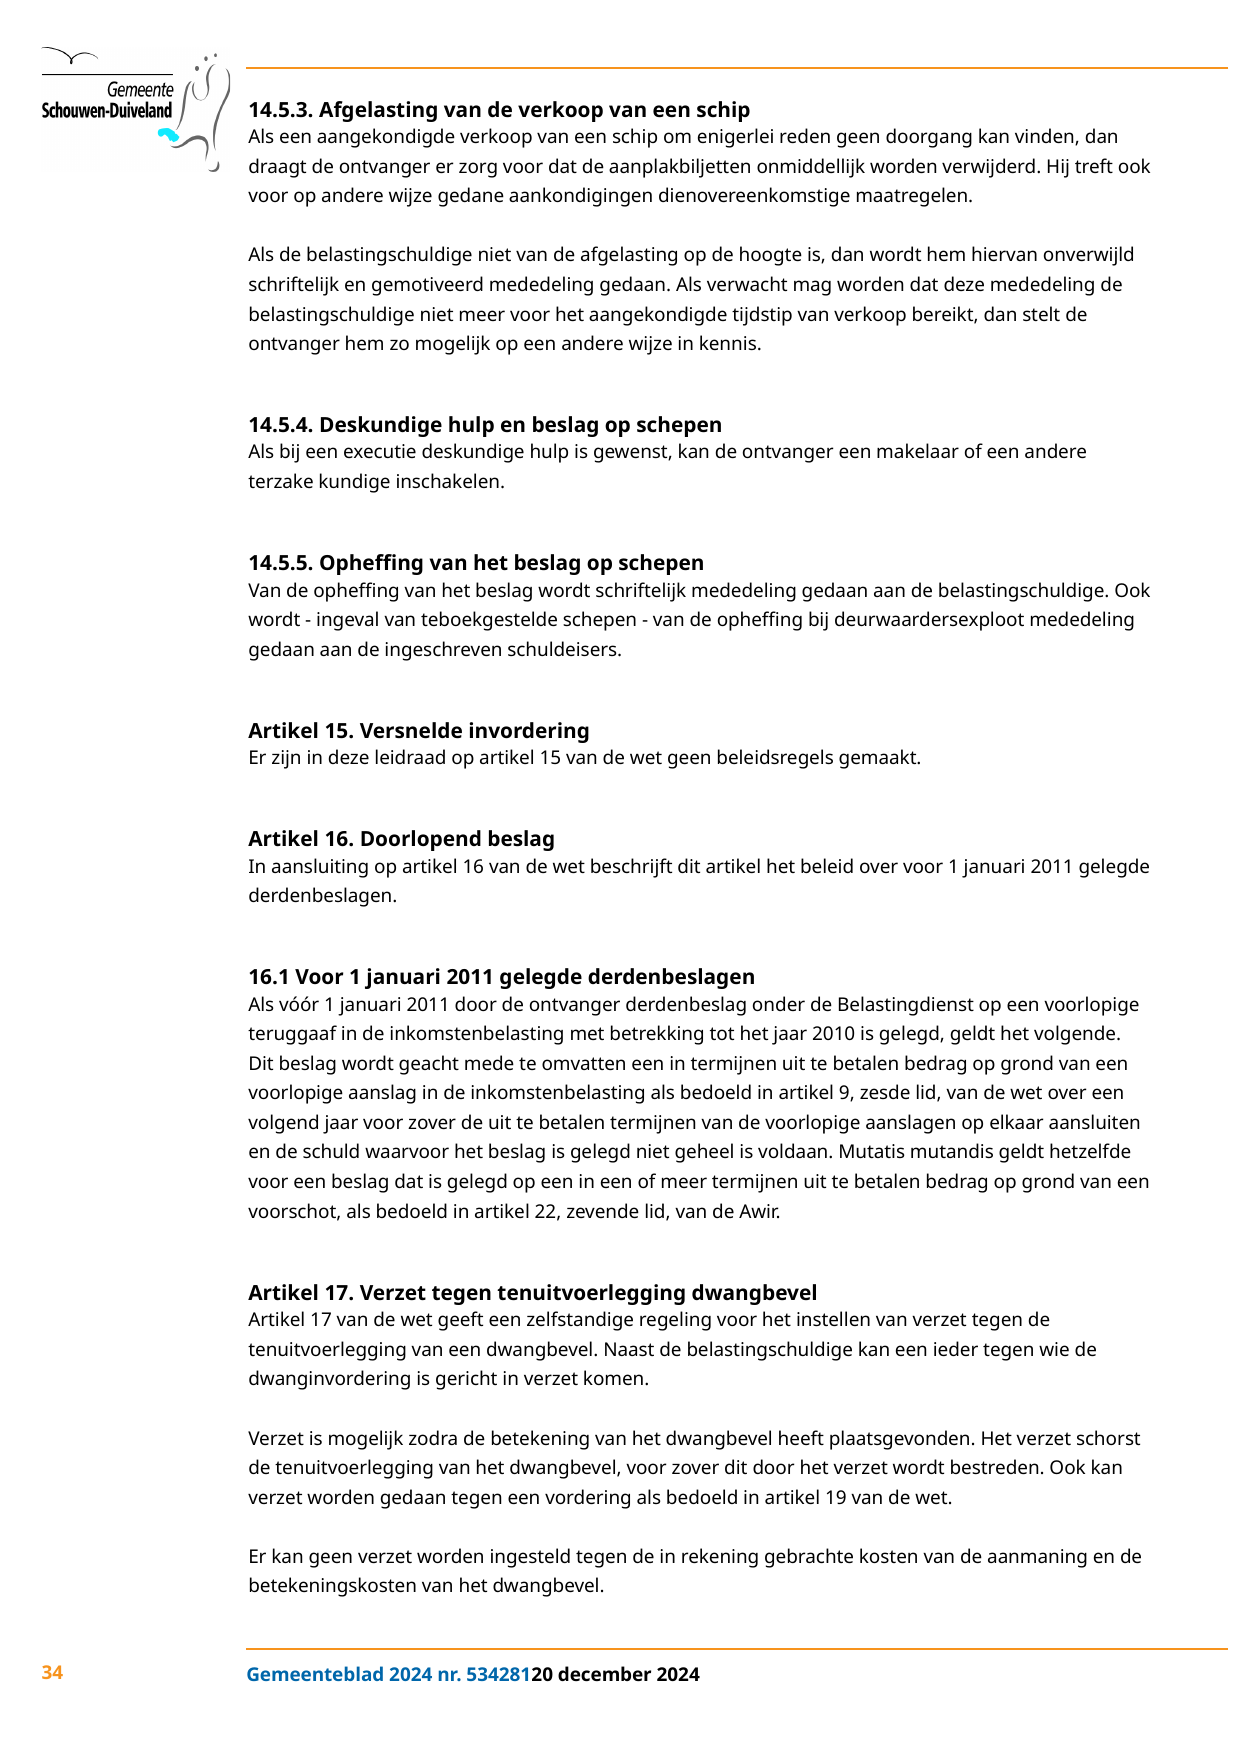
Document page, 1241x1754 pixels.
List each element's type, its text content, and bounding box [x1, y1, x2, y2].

text Als de belastingschuldige niet van de afgelasting op de hoogte is, dan wordt hem hiervan onverwijld schriftelijk en gemotiveerd mededeling gedaan. Als verwacht mag worden dat deze mededeling de belastingschuldige niet meer voor het aangekondigde tijdstip van verkoop bereikt, dan stelt de ontvanger hem zo mogelijk op een andere wijze in kennis. [248, 242, 1152, 356]
text Er kan geen verzet worden ingesteld tegen de in rekening gebrachte kosten van de aanmaning en de betekeningskosten van het dwangbevel. [248, 1543, 1152, 1598]
text Van de opheffing van het beslag wordt schriftelijk mededeling gedaan aan de belastingschuldige. Ook wordt - ingeval van teboekgestelde schepen - van de opheffing bij deurwaardersexploot mededeling gedaan aan de ingeschreven schuldeisers. [248, 577, 1152, 662]
text Als bij een executie deskundige hulp is gewenst, kan de ontvanger een makelaar of een andere terzake kundige inschakelen. [248, 439, 1152, 494]
text Artikel 16. Doorlopend beslag [248, 824, 1152, 853]
picture [41, 47, 231, 172]
text Als een aangekondigde verkoop van een schip om enigerlei reden geen doorgang kan vinden, dan draagt de ontvanger er zorg voor dat de aanplakbiljetten onmiddellijk worden verwijderd. Hij treft ook voor op andere wijze gedane aankondigingen dienovereenkomstige maatregelen. [248, 123, 1152, 208]
text Als vóór 1 januari 2011 door de ontvanger derdenbeslag onder de Belastingdienst op een voorlopige teruggaaf in de inkomstenbelasting met betrekking tot het jaar 2010 is gelegd, geldt het volgende. Dit beslag wordt geacht mede te omvatten een in termijnen uit te betalen bedrag op grond van een voorlopige aanslag in de inkomstenbelasting als bedoeld in artikel 9, zesde lid, van de wet over een volgend jaar voor zover de uit te betalen termijnen van de voorlopige aanslagen op elkaar aansluiten en de schuld waarvoor het beslag is gelegd niet geheel is voldaan. Mutatis mutandis geldt hetzelfde voor een beslag dat is gelegd op een in een of meer termijnen uit te betalen bedrag op grond van een voorschot, als bedoeld in artikel 22, zevende lid, van de Awir. [248, 991, 1152, 1224]
text Artikel 15. Versnelde invordering [248, 716, 1152, 744]
text Er zijn in deze leidraad op artikel 15 van de wet geen beleidsregels gemaakt. [248, 744, 1152, 770]
text In aansluiting op artikel 16 van de wet beschrijft dit artikel het beleid over voor 1 januari 2011 gelegde derdenbeslagen. [248, 853, 1152, 908]
text Artikel 17 van de wet geeft een zelfstandige regeling voor het instellen van verzet tegen de tenuitvoerlegging van een dwangbevel. Naast de belastingschuldige kan een ieder tegen wie de dwanginvordering is gericht in verzet komen. [248, 1306, 1152, 1391]
text 16.1 Voor 1 januari 2011 gelegde derdenbeslagen [248, 962, 1152, 991]
text Artikel 17. Verzet tegen tenuitvoerlegging dwangbevel [248, 1278, 1152, 1306]
text Verzet is mogelijk zodra de betekening van het dwangbevel heeft plaatsgevonden. Het verzet schorst de tenuitvoerlegging van het dwangbevel, voor zover dit door het verzet wordt bestreden. Ook kan verzet worden gedaan tegen een vordering als bedoeld in artikel 19 van de wet. [248, 1425, 1152, 1509]
text 14.5.3. Afgelasting van de verkoop van een schip [248, 95, 1152, 123]
text 14.5.5. Opheffing van het beslag op schepen [248, 548, 1152, 577]
text 14.5.4. Deskundige hulp en beslag op schepen [248, 410, 1152, 439]
